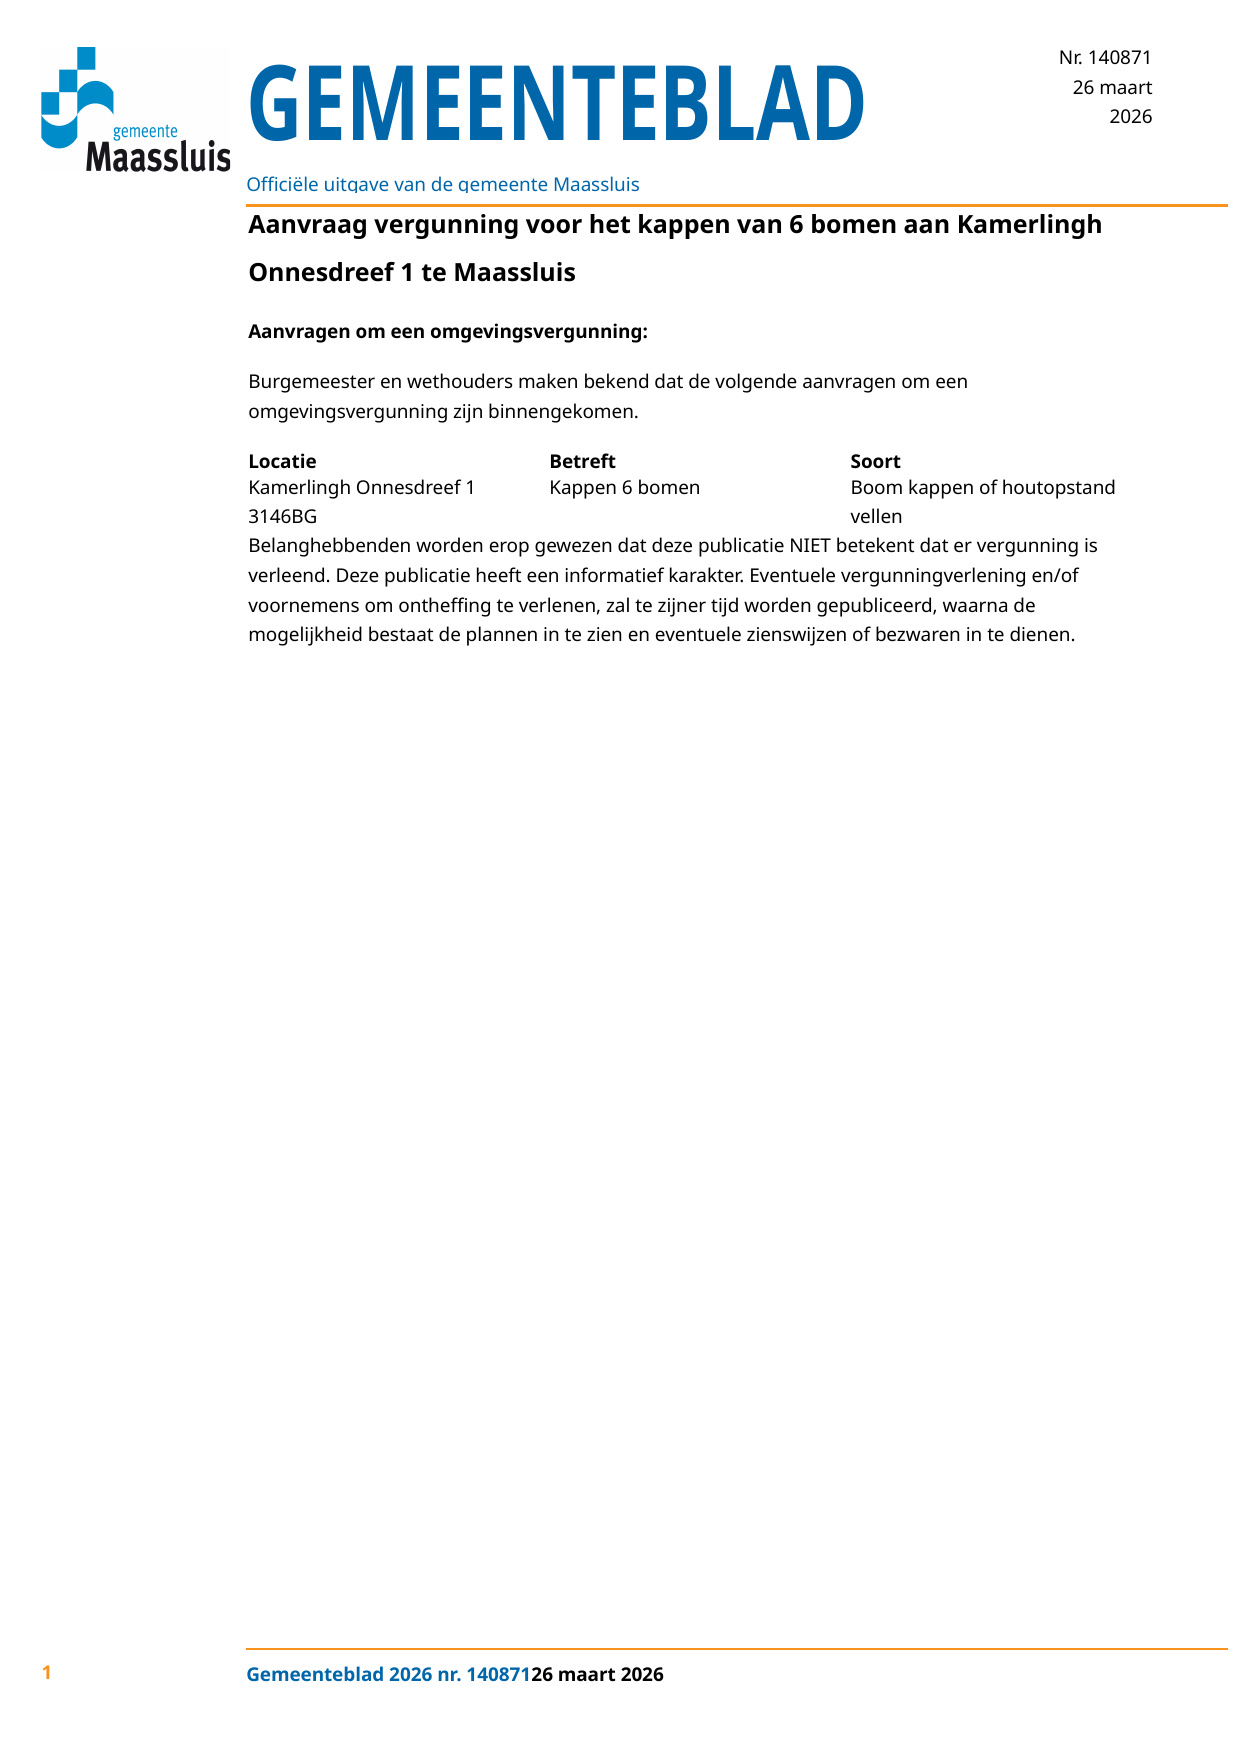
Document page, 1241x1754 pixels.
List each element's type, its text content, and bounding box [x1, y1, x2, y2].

text Belanghebbenden worden erop gewezen dat deze publicatie NIET betekent dat er vergunning is verleend. Deze publicatie heeft een informatief karakter. Eventuele vergunningverlening en/of voornemens om ontheffing te verlenen, zal te zijner tijd worden gepubliceerd, waarna de mogelijkheid bestaat de plannen in te zien en eventuele zienswijzen of bezwaren in te dienen. [248, 533, 1152, 647]
table_header Soort [850, 449, 1152, 474]
table_header Locatie [248, 449, 549, 474]
table_cell Kamerlingh Onnesdreef 1 3146BG [248, 474, 549, 529]
picture [41, 47, 77, 92]
text Burgemeester en wethouders maken bekend dat de volgende aanvragen om een omgevingsvergunning zijn binnengekomen. [248, 368, 1152, 424]
table_header Betreft [549, 449, 850, 474]
table_cell Boom kappen of houtopstand vellen [850, 474, 1152, 529]
text Aanvragen om een omgevingsvergunning: [248, 318, 1152, 344]
picture [41, 47, 231, 172]
text Aanvraag vergunning voor het kappen van 6 bomen aan Kamerlingh Onnesdreef 1 te Maassluis [248, 207, 1152, 288]
table_cell Kappen 6 bomen [549, 474, 850, 529]
